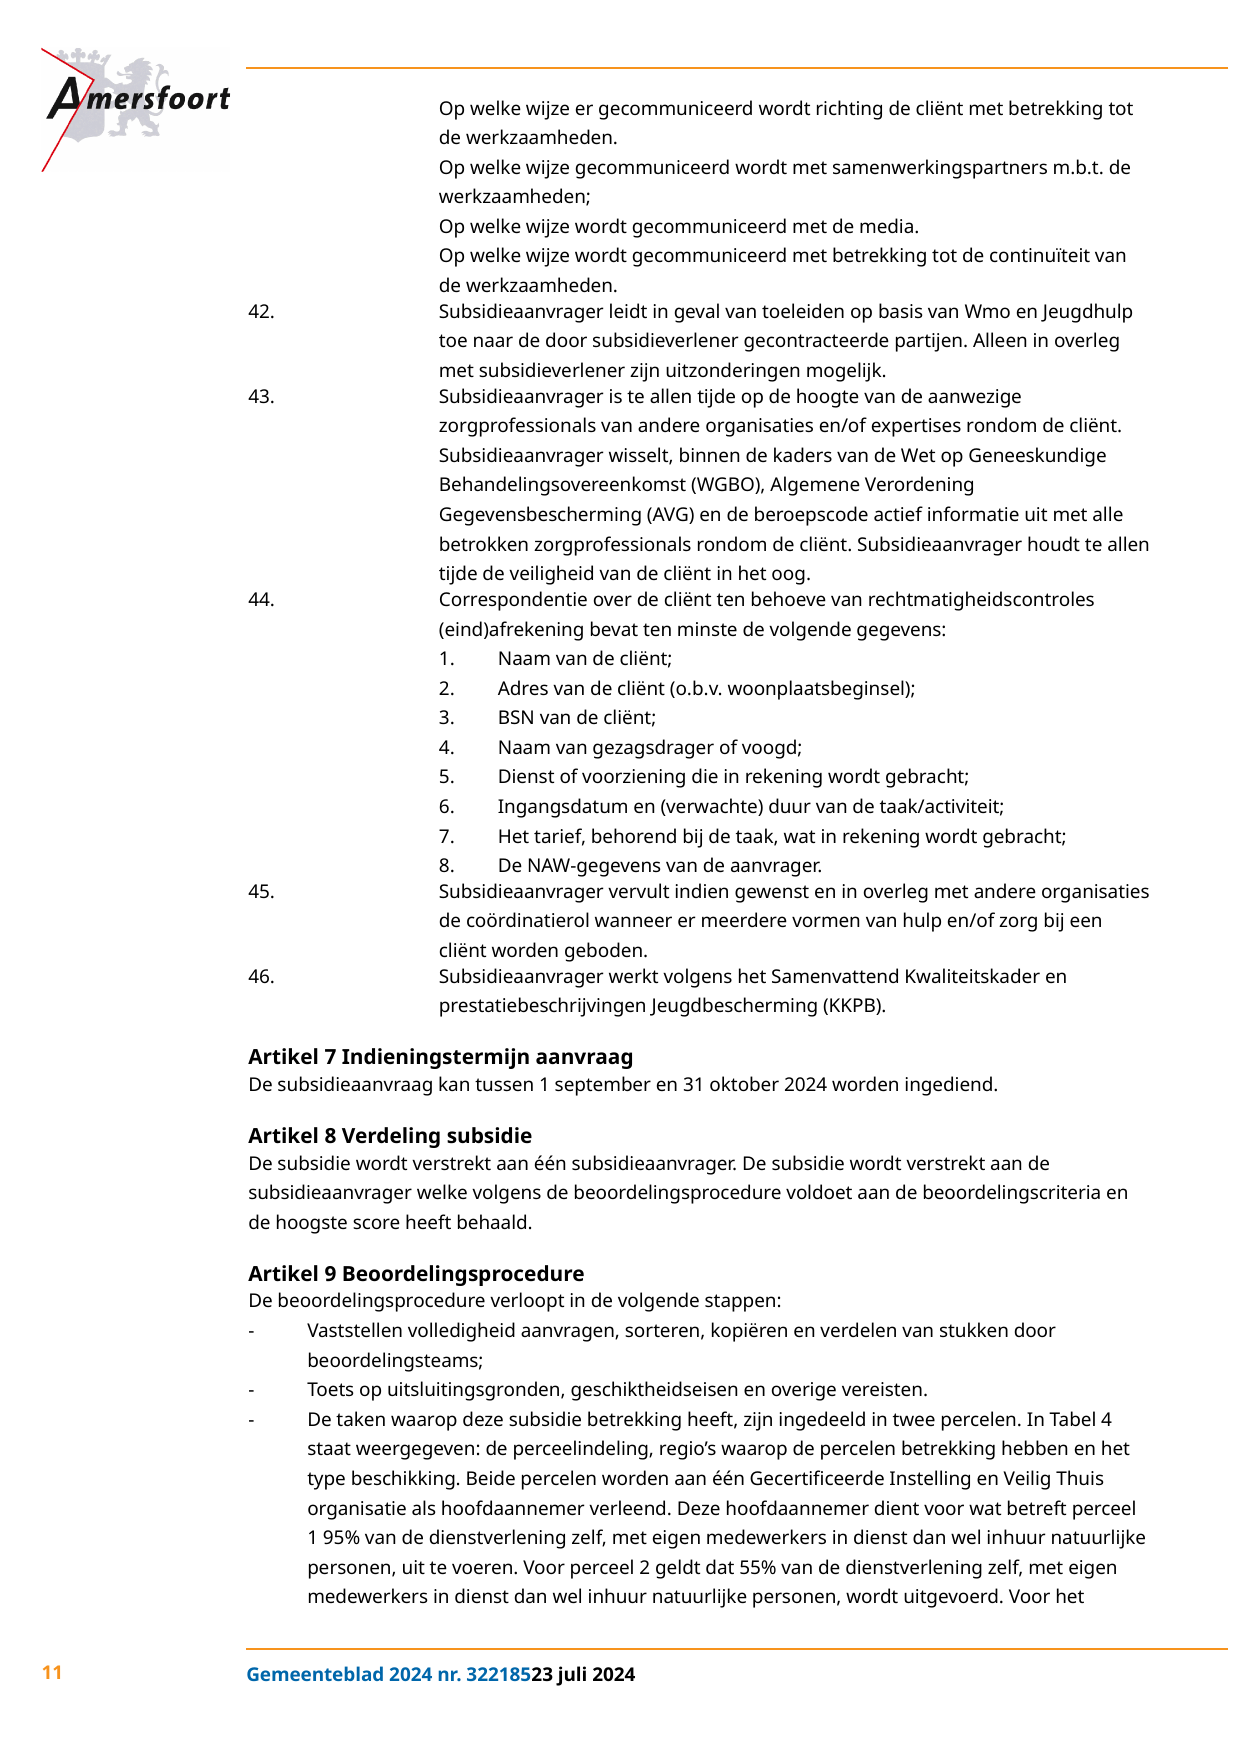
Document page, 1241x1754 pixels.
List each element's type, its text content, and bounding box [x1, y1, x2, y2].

table_cell 46. [248, 963, 439, 1018]
list Vaststellen volledigheid aanvragen, sorteren, kopiëren en verdelen van stukken door beoordelingsteams; [248, 1317, 1152, 1373]
text De subsidie wordt verstrekt aan één subsidieaanvrager. De subsidie wordt verstrekt aan de subsidieaanvrager welke volgens de beoordelingsprocedure voldoet aan de beoordelingscriteria en de hoogste score heeft behaald. [248, 1150, 1152, 1234]
table_cell 44. [248, 586, 439, 878]
list De taken waarop deze subsidie betrekking heeft, zijn ingedeeld in twee percelen. In Tabel 4 staat weergegeven: de perceelindeling, regio’s waarop de percelen betrekking hebben en het type beschikking. Beide percelen worden aan één Gecertificeerde Instelling en Veilig Thuis organisatie als hoofdaannemer verleend. Deze hoofdaannemer dient voor wat betreft perceel 1 95% van de dienstverlening zelf, met eigen medewerkers in dienst dan wel inhuur natuurlijke personen, uit te voeren. Voor perceel 2 geldt dat 55% van de dienstverlening zelf, met eigen medewerkers in dienst dan wel inhuur natuurlijke personen, wordt uitgevoerd. Voor het [248, 1406, 1152, 1609]
table_cell Op welke wijze er gecommuniceerd wordt richting de cliënt met betrekking tot de werkzaamheden. Op welke wijze gecommuniceerd wordt met samenwerkingspartners m.b.t. de werkzaamheden; Op welke wijze wordt gecommuniceerd met de media. Op welke wijze wordt gecommuniceerd met betrekking tot de continuïteit van de werkzaamheden. [439, 95, 1152, 298]
text Artikel 8 Verdeling subsidie [248, 1121, 1152, 1150]
table_cell [248, 95, 439, 298]
text Artikel 7 Indieningstermijn aanvraag [248, 1042, 1152, 1071]
text De beoordelingsprocedure verloopt in de volgende stappen: [248, 1288, 1152, 1313]
text Artikel 9 Beoordelingsprocedure [248, 1259, 1152, 1288]
table_cell Subsidieaanvrager vervult indien gewenst en in overleg met andere organisaties de coördinatierol wanneer er meerdere vormen van hulp en/of zorg bij een cliënt worden geboden. [439, 878, 1152, 963]
table_cell 43. [248, 383, 439, 586]
list Toets op uitsluitingsgronden, geschiktheidseisen en overige vereisten. [248, 1376, 1152, 1402]
table_cell 45. [248, 878, 439, 963]
text De subsidieaanvraag kan tussen 1 september en 31 oktober 2024 worden ingediend. [248, 1071, 1152, 1097]
table_cell Subsidieaanvrager leidt in geval van toeleiden op basis van Wmo en Jeugdhulp toe naar de door subsidieverlener gecontracteerde partijen. Alleen in overleg met subsidieverlener zijn uitzonderingen mogelijk. [439, 298, 1152, 383]
table_cell Subsidieaanvrager is te allen tijde op de hoogte van de aanwezige zorgprofessionals van andere organisaties en/of expertises rondom de cliënt. Subsidieaanvrager wisselt, binnen de kaders van de Wet op Geneeskundige Behandelingsovereenkomst (WGBO), Algemene Verordening Gegevensbescherming (AVG) en de beroepscode actief informatie uit met alle betrokken zorgprofessionals rondom de cliënt. Subsidieaanvrager houdt te allen tijde de veiligheid van de cliënt in het oog. [439, 383, 1152, 586]
table_cell Subsidieaanvrager werkt volgens het Samenvattend Kwaliteitskader en prestatiebeschrijvingen Jeugdbescherming (KKPB). [439, 963, 1152, 1018]
table_cell 42. [248, 298, 439, 383]
table_cell Correspondentie over de cliënt ten behoeve van rechtmatigheidscontroles (eind)afrekening bevat ten minste de volgende gegevens: Naam van de cliënt; Adres van de cliënt (o.b.v. woonplaatsbeginsel); BSN van de cliënt; Naam van gezagsdrager of voogd; Dienst of voorziening die in rekening wordt gebracht; Ingangsdatum en (verwachte) duur van de taak/activiteit; Het tarief, behorend bij de taak, wat in rekening wordt gebracht; De NAW-gegevens van de aanvrager. [439, 586, 1152, 878]
picture [41, 47, 231, 172]
